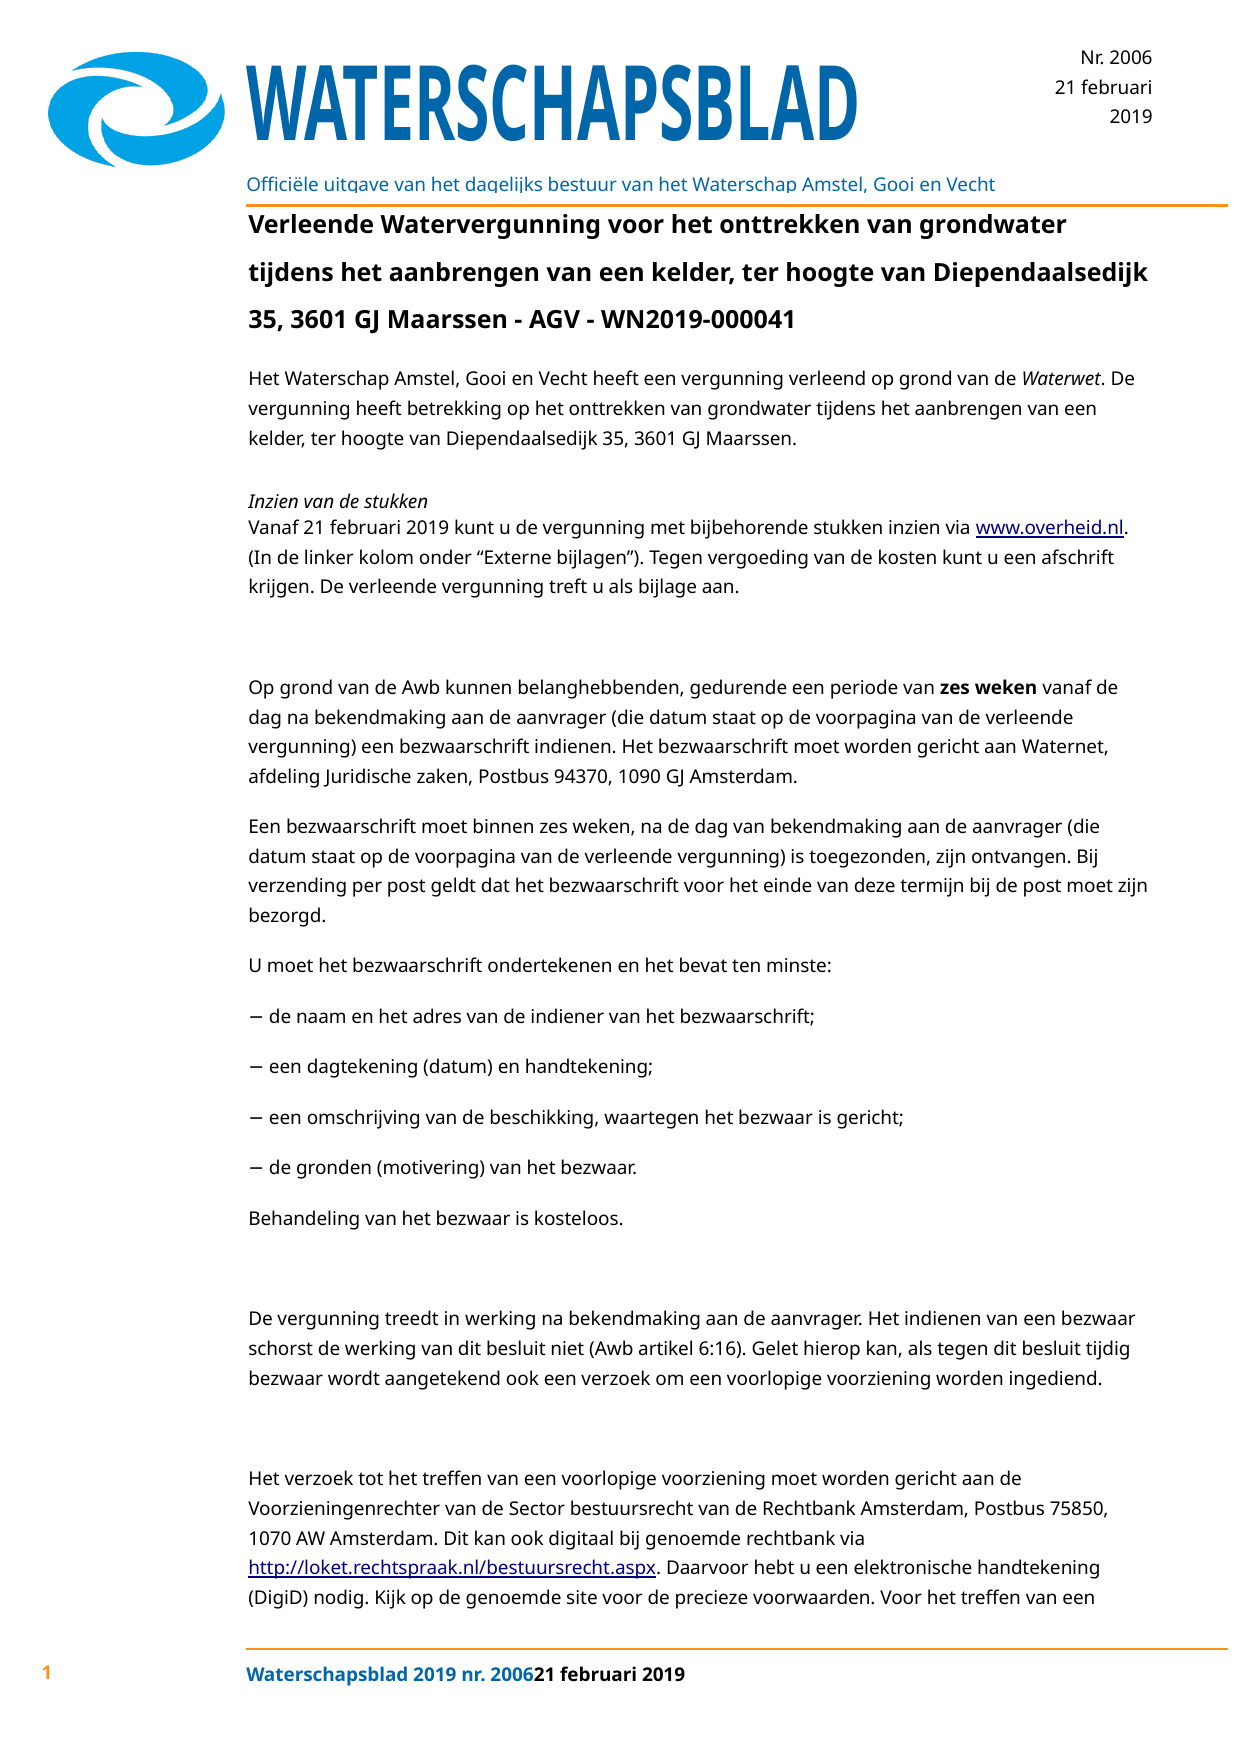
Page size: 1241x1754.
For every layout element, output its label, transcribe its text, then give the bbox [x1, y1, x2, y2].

text U moet het bezwaarschrift ondertekenen en het bevat ten minste: [248, 953, 1152, 978]
text Het verzoek tot het treffen van een voorlopige voorziening moet worden gericht aan de Voorzieningenrechter van de Sector bestuursrecht van de Rechtbank Amsterdam, Postbus 75850, 1070 AW Amsterdam. Dit kan ook digitaal bij genoemde rechtbank via http://loket.rechtspraak.nl/bestuursrecht.aspx. Daarvoor hebt u een elektronische handtekening (DigiD) nodig. Kijk op de genoemde site voor de precieze voorwaarden. Voor het treffen van een [248, 1466, 1152, 1610]
text Een bezwaarschrift moet binnen zes weken, na de dag van bekendmaking aan de aanvrager (die datum staat op de voorpagina van de verleende vergunning) is toegezonden, zijn ontvangen. Bij verzending per post geldt dat het bezwaarschrift voor het einde van deze termijn bij de post moet zijn bezorgd. [248, 813, 1152, 928]
text − een omschrijving van de beschikking, waartegen het bezwaar is gericht; [248, 1104, 1152, 1130]
text − de naam en het adres van de indiener van het bezwaarschrift; [248, 1003, 1152, 1029]
text De vergunning treedt in werking na bekendmaking aan de aanvrager. Het indienen van een bezwaar schorst de werking van dit besluit niet (Awb artikel 6:16). Gelet hierop kan, als tegen dit besluit tijdig bezwaar wordt aangetekend ook een verzoek om een voorlopige voorziening worden ingediend. [248, 1306, 1152, 1391]
text − een dagtekening (datum) en handtekening; [248, 1053, 1152, 1079]
text − de gronden (motivering) van het bezwaar. [248, 1154, 1152, 1180]
text Het Waterschap Amstel, Gooi en Vecht heeft een vergunning verleend op grond van de Waterwet. De vergunning heeft betrekking op het onttrekken van grondwater tijdens het aanbrengen van een kelder, ter hoogte van Diependaalsedijk 35, 3601 GJ Maarssen. [248, 366, 1152, 450]
text Behandeling van het bezwaar is kosteloos. [248, 1205, 1152, 1231]
picture [41, 47, 231, 172]
text Verleende Watervergunning voor het onttrekken van grondwater tijdens het aanbrengen van een kelder, ter hoogte van Diependaalsedijk 35, 3601 GJ Maarssen - AGV - WN2019-000041 [248, 207, 1152, 336]
text Inzien van de stukken [248, 489, 1152, 514]
text Op grond van de Awb kunnen belanghebbenden, gedurende een periode van zes weken vanaf de dag na bekendmaking aan de aanvrager (die datum staat op de voorpagina van de verleende vergunning) een bezwaarschrift indienen. Het bezwaarschrift moet worden gericht aan Waternet, afdeling Juridische zaken, Postbus 94370, 1090 GJ Amsterdam. [248, 674, 1152, 789]
text Vanaf 21 februari 2019 kunt u de vergunning met bijbehorende stukken inzien via www.overheid.nl. (In de linker kolom onder “Externe bijlagen”). Tegen vergoeding van de kosten kunt u een afschrift krijgen. De verleende vergunning treft u als bijlage aan. [248, 514, 1152, 599]
